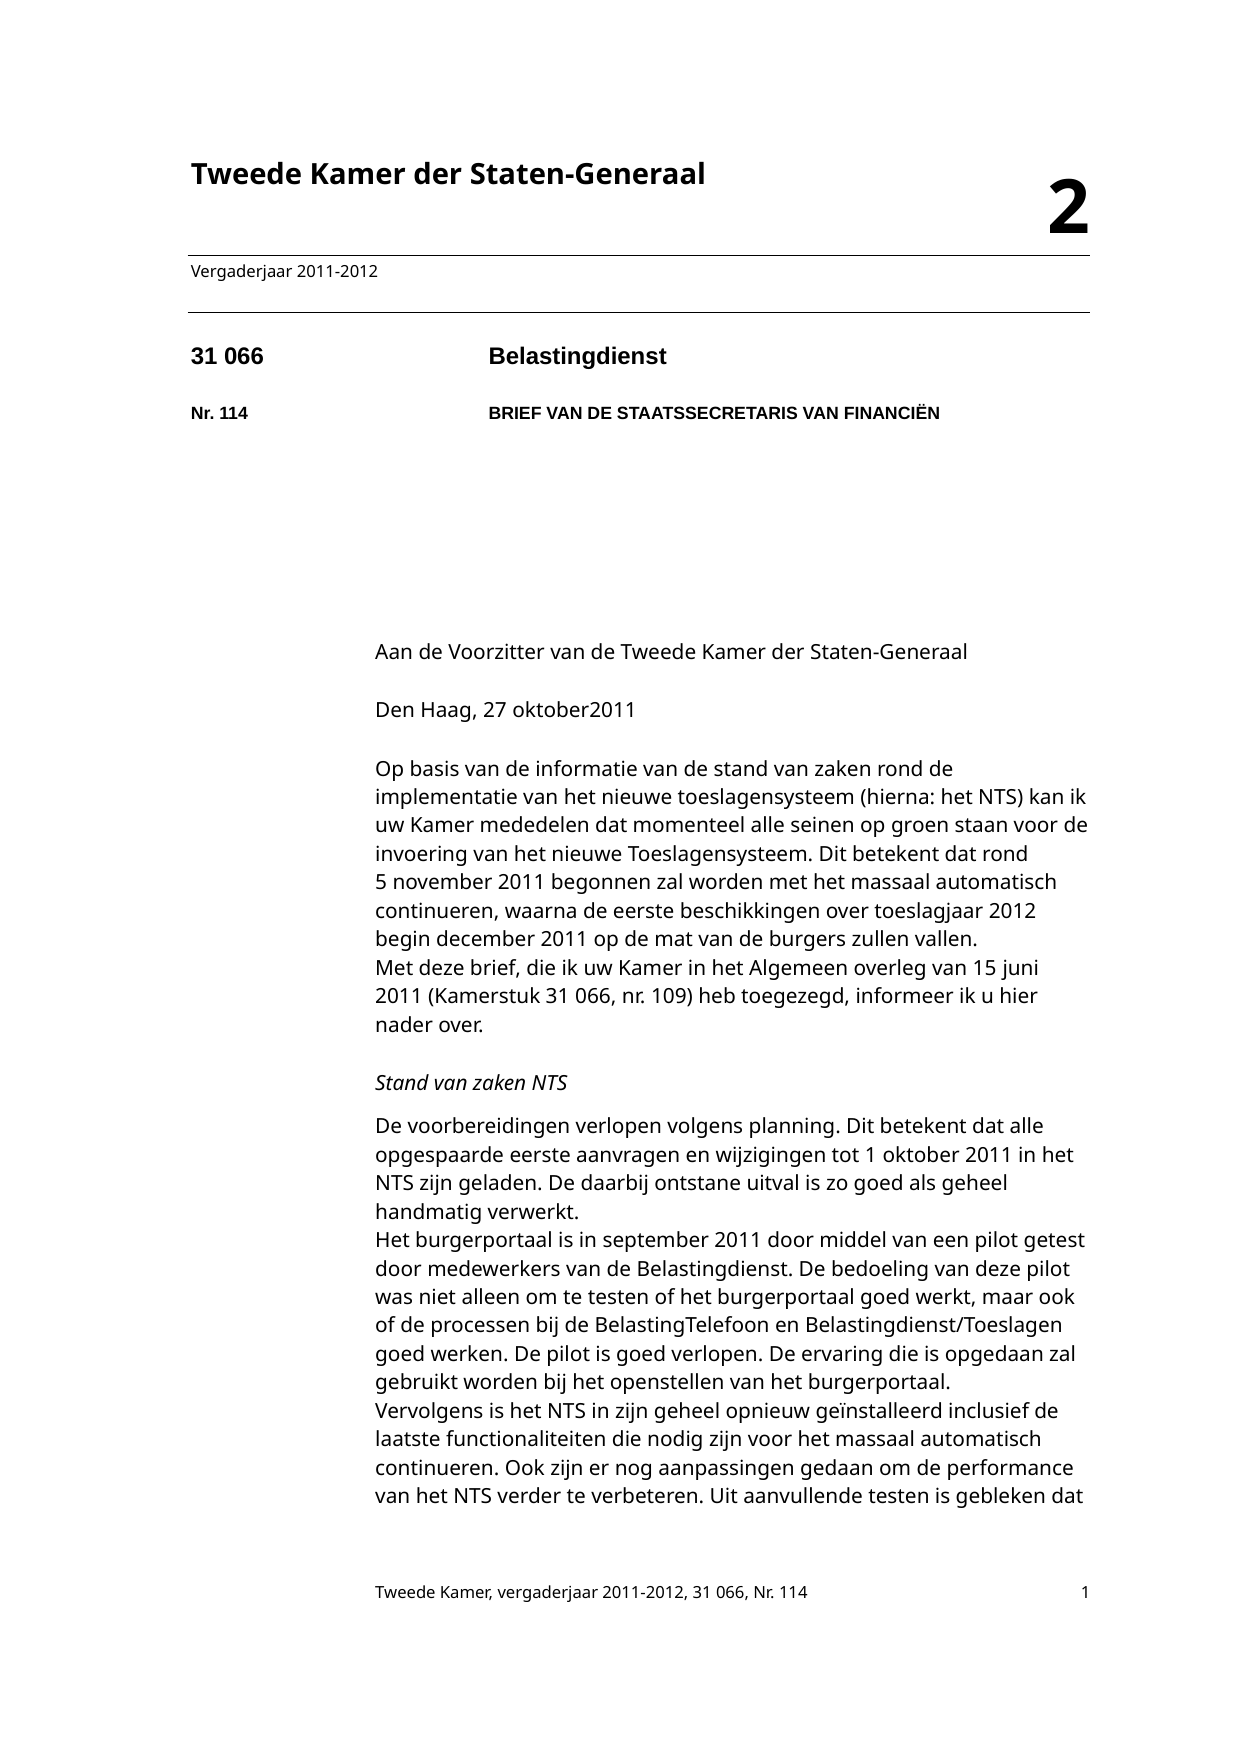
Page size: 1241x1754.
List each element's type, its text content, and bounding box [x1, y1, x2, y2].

table_cell Vergaderjaar 2011-2012 [188, 256, 485, 312]
text Vervolgens is het NTS in zijn geheel opnieuw geïnstalleerd inclusief de laatste functionaliteiten die nodig zijn voor het massaal automatisch continueren. Ook zijn er nog aanpassingen gedaan om de performance van het NTS verder te verbeteren. Uit aanvullende testen is gebleken dat [375, 1396, 1090, 1510]
table_cell [485, 313, 1090, 339]
table_cell 31 066 [188, 339, 485, 399]
table_cell Nr. 114 [188, 399, 485, 518]
text Met deze brief, die ik uw Kamer in het Algemeen overleg van 15 juni 2011 (Kamerstuk 31 066, nr. 109) heb toegezegd, informeer ik u hier nader over. [375, 953, 1090, 1038]
table_cell [188, 313, 485, 339]
table_header 2 [910, 150, 1090, 255]
text Het burgerportaal is in september 2011 door middel van een pilot getest door medewerkers van de Belastingdienst. De bedoeling van deze pilot was niet alleen om te testen of het burgerportaal goed werkt, maar ook of de processen bij de BelastingTelefoon en Belastingdienst/Toeslagen goed werken. De pilot is goed verlopen. De ervaring die is opgedaan zal gebruikt worden bij het openstellen van het burgerportaal. [375, 1225, 1090, 1396]
table_cell BRIEF VAN DE STAATSSECRETARIS VAN FINANCIËN [485, 399, 1090, 518]
text Aan de Voorzitter van de Tweede Kamer der Staten-Generaal [375, 637, 1090, 665]
table_cell Belastingdienst [485, 339, 1090, 399]
text Stand van zaken NTS [375, 1068, 1090, 1097]
text Den Haag, 27 oktober2011 [375, 695, 1090, 724]
table_cell [485, 256, 1090, 312]
table_header Tweede Kamer der Staten-Generaal [188, 150, 909, 255]
text De voorbereidingen verlopen volgens planning. Dit betekent dat alle opgespaarde eerste aanvragen en wijzigingen tot 1 oktober 2011 in het NTS zijn geladen. De daarbij ontstane uitval is zo goed als geheel handmatig verwerkt. [375, 1112, 1090, 1225]
text Op basis van de informatie van de stand van zaken rond de implementatie van het nieuwe toeslagensysteem (hierna: het NTS) kan ik uw Kamer mededelen dat momenteel alle seinen op groen staan voor de invoering van het nieuwe Toeslagensysteem. Dit betekent dat rond 5 november 2011 begonnen zal worden met het massaal automatisch continueren, waarna de eerste beschikkingen over toeslagjaar 2012 begin december 2011 op de mat van de burgers zullen vallen. [375, 754, 1090, 953]
